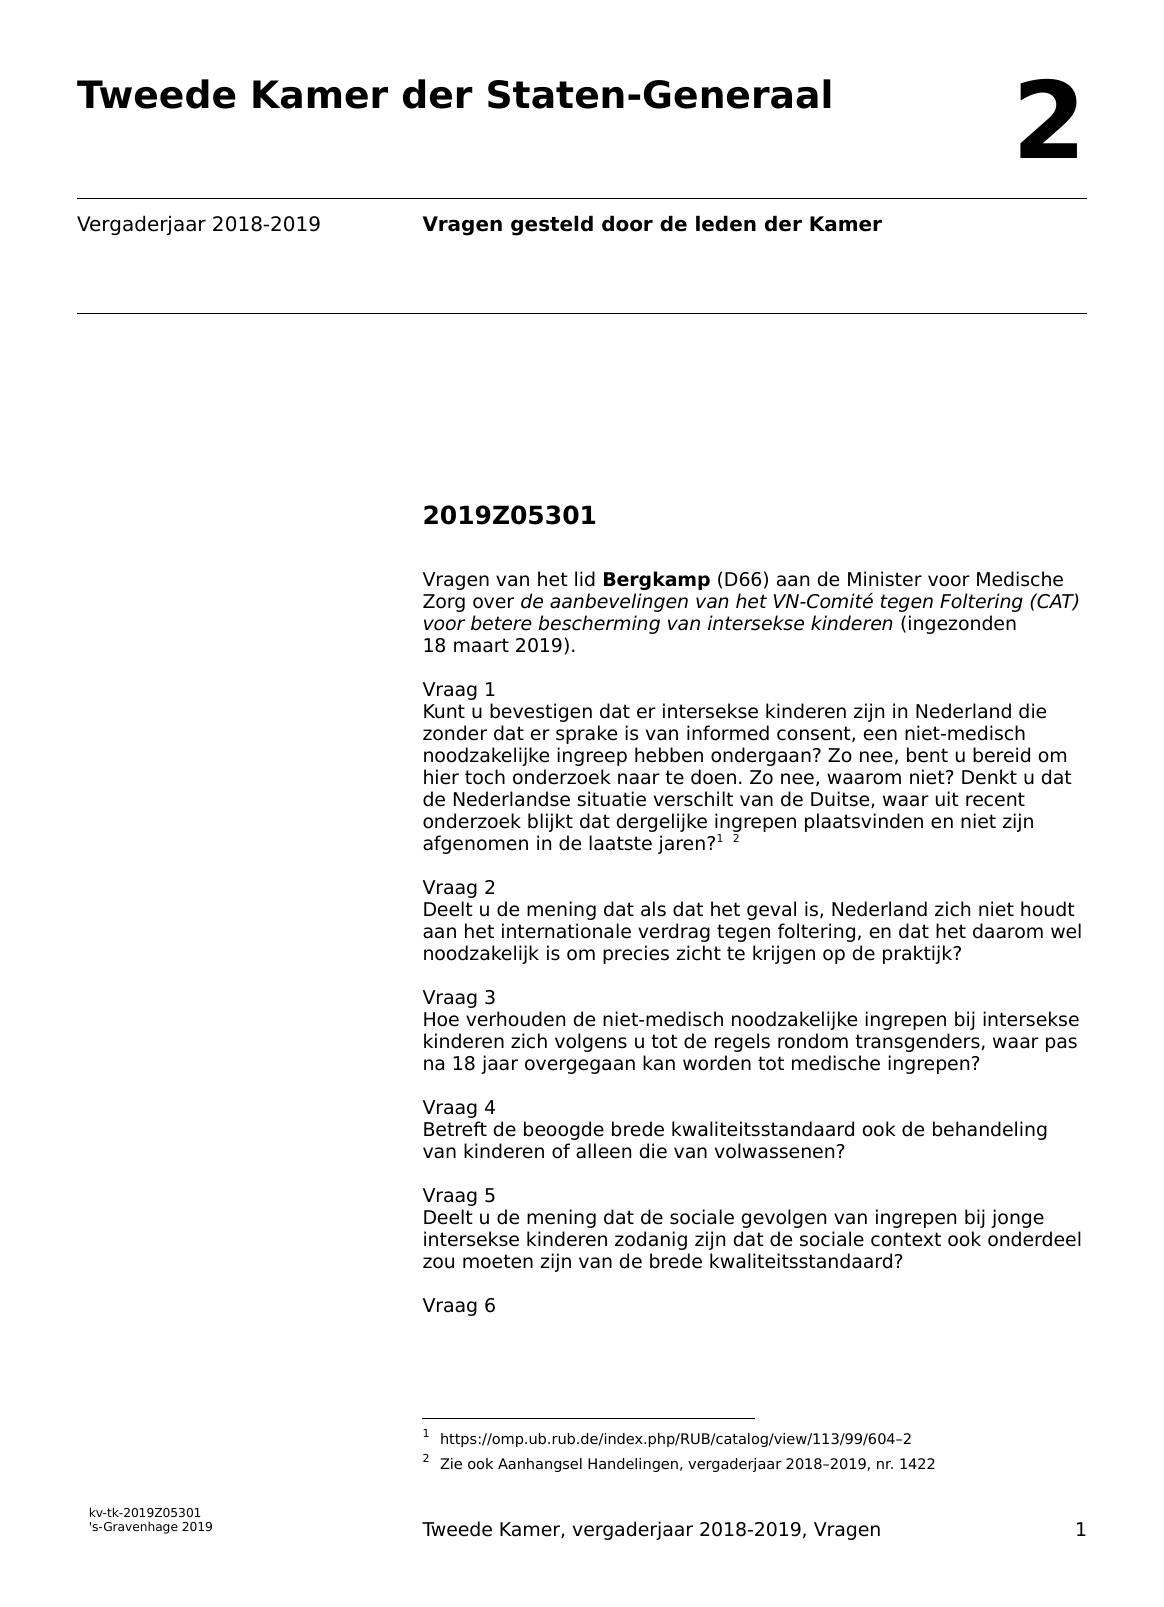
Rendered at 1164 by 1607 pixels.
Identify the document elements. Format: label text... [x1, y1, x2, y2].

text Vraag 4 [422, 1097, 1087, 1119]
text Deelt u de mening dat als dat het geval is, Nederland zich niet houdt aan het internationale verdrag tegen foltering, en dat het daarom wel noodzakelijk is om precies zicht te krijgen op de praktijk? [422, 899, 1087, 965]
text Deelt u de mening dat de sociale gevolgen van ingrepen bij jonge intersekse kinderen zodanig zijn dat de sociale context ook onderdeel zou moeten zijn van de brede kwaliteitsstandaard? [422, 1207, 1087, 1273]
text Hoe verhouden de niet-medisch noodzakelijke ingrepen bij intersekse kinderen zich volgens u tot de regels rondom transgenders, waar pas na 18 jaar overgegaan kan worden tot medische ingrepen? [422, 1009, 1087, 1075]
text Vraag 1 [422, 679, 1087, 701]
text Vraag 5 [422, 1185, 1087, 1207]
text Vraag 6 [422, 1295, 1087, 1317]
text Zie ook Aanhangsel Handelingen, vergaderjaar 2018–2019, nr. 1422 [422, 1452, 1087, 1474]
text Vraag 2 [422, 877, 1087, 899]
text Betreft de beoogde brede kwaliteitsstandaard ook de behandeling van kinderen of alleen die van volwassenen? [422, 1119, 1087, 1163]
text 's-Gravenhage 2019 [88, 1520, 323, 1534]
text Kunt u bevestigen dat er intersekse kinderen zijn in Nederland die zonder dat er sprake is van informed consent, een niet-medisch noodzakelijke ingreep hebben ondergaan? Zo nee, bent u bereid om hier toch onderzoek naar te doen. Zo nee, waarom niet? Denkt u dat de Nederlandse situatie verschilt van de Duitse, waar uit recent onderzoek blijkt dat dergelijke ingrepen plaatsvinden en niet zijn afgenomen in de laatste jaren? [422, 701, 1087, 855]
text Vragen van het lid Bergkamp (D66) aan de Minister voor Medische Zorg over de aanbevelingen van het VN-Comité tegen Foltering (CAT) voor betere bescherming van intersekse kinderen (ingezonden 18 maart 2019). [422, 569, 1087, 657]
table_header 2 [886, 59, 1087, 198]
table_header Tweede Kamer der Staten-Generaal [77, 59, 886, 198]
text https://omp.ub.rub.de/index.php/RUB/catalog/view/113/99/604–2 [422, 1427, 1087, 1449]
table_cell Vragen gesteld door de leden der Kamer [422, 199, 1087, 313]
text Vraag 3 [422, 987, 1087, 1009]
text 2019Z05301 [422, 501, 1087, 531]
text kv-tk-2019Z05301 [88, 1506, 323, 1520]
table_cell Vergaderjaar 2018-2019 [77, 199, 422, 313]
